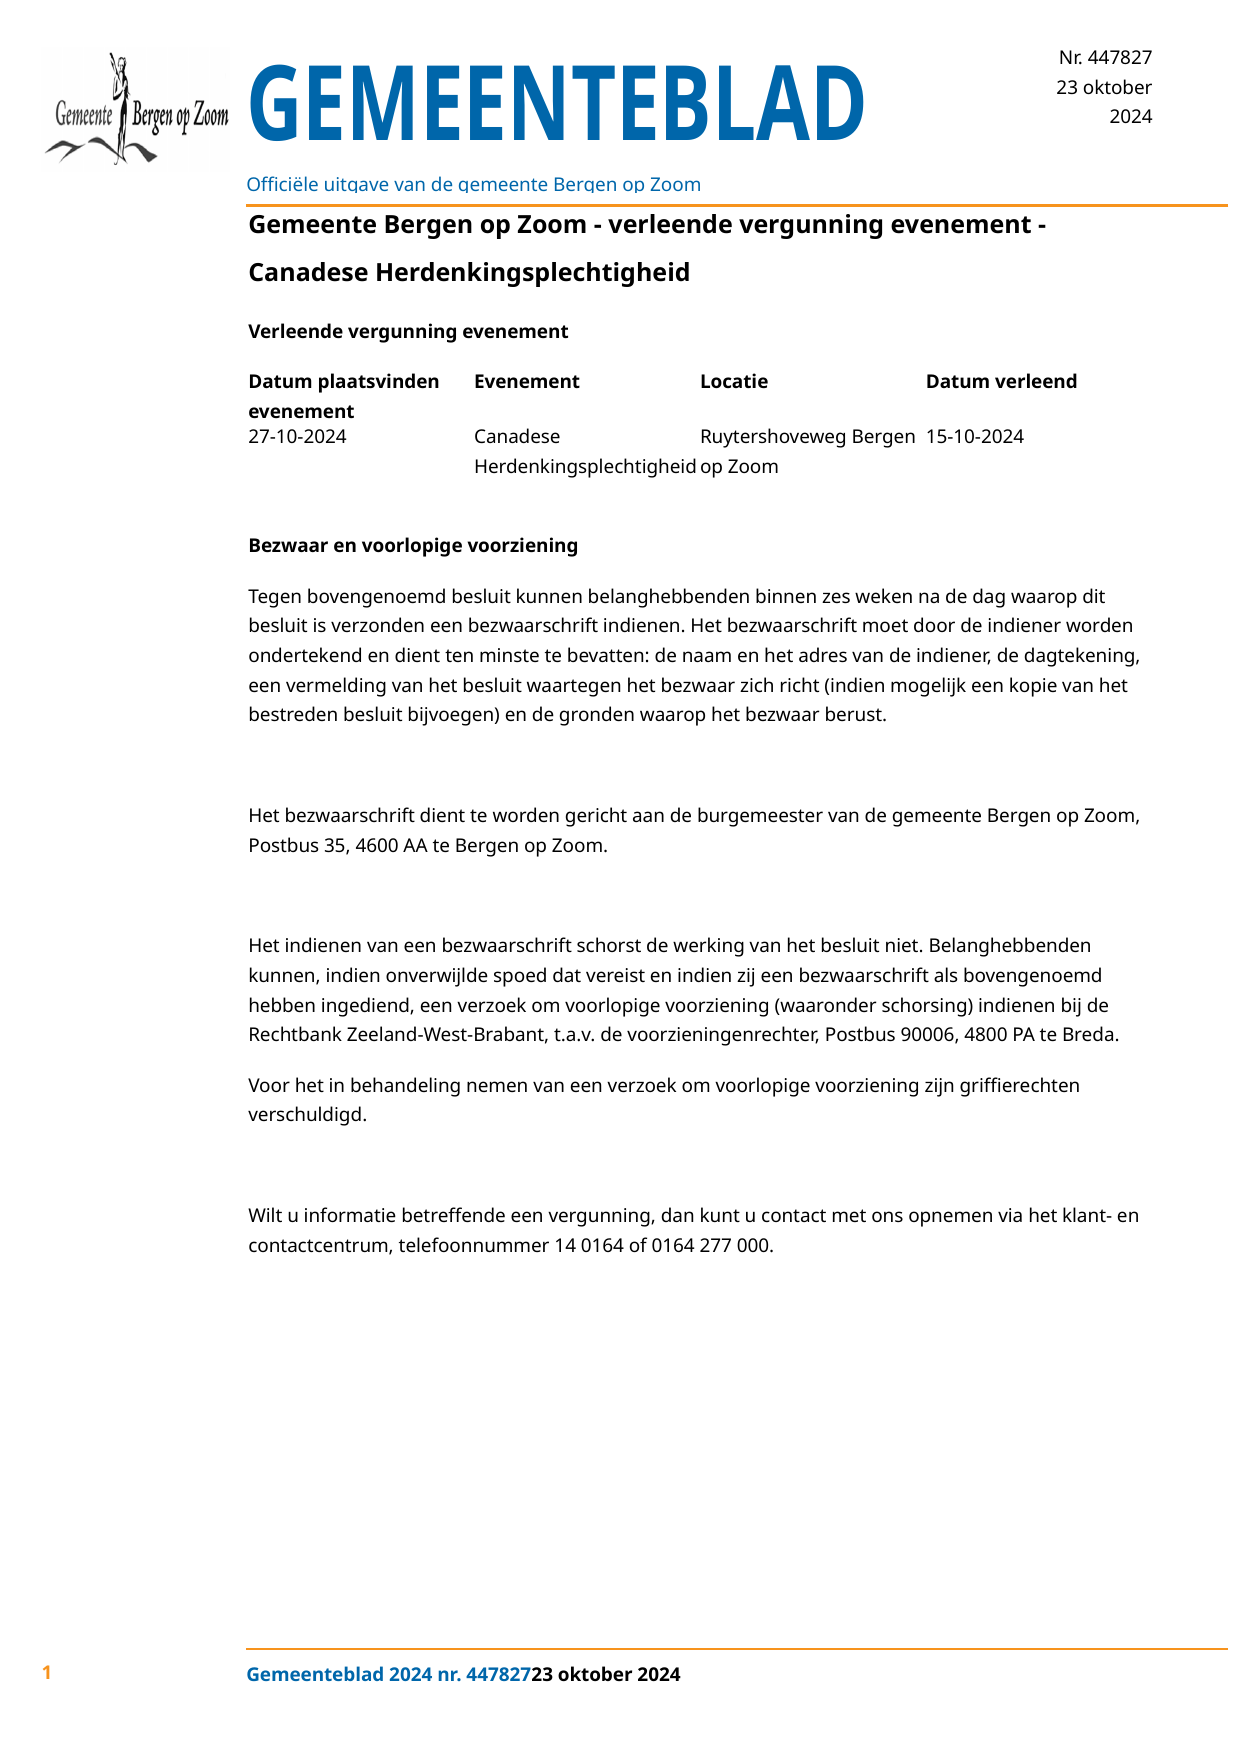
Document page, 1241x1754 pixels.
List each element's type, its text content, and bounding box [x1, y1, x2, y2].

table_cell 15-10-2024 [926, 424, 1152, 479]
table_header Datum verleend [926, 369, 1152, 424]
table_header Locatie [700, 369, 926, 424]
text Tegen bovengenoemd besluit kunnen belanghebbenden binnen zes weken na de dag waarop dit besluit is verzonden een bezwaarschrift indienen. Het bezwaarschrift moet door de indiener worden ondertekend en dient ten minste te bevatten: de naam en het adres van de indiener, de dagtekening, een vermelding van het besluit waartegen het bezwaar zich richt (indien mogelijk een kopie van het bestreden besluit bijvoegen) en de gronden waarop het bezwaar berust. [248, 583, 1152, 727]
text Bezwaar en voorlopige voorziening [248, 533, 1152, 558]
picture [41, 47, 231, 172]
text Gemeente Bergen op Zoom - verleende vergunning evenement - Canadese Herdenkingsplechtigheid [248, 207, 1152, 288]
table_cell Ruytershoveweg Bergen op Zoom [700, 424, 926, 479]
text Verleende vergunning evenement [248, 318, 1152, 344]
table_header Datum plaatsvinden evenement [248, 369, 474, 424]
table_cell 27-10-2024 [248, 424, 474, 479]
text Wilt u informatie betreffende een vergunning, dan kunt u contact met ons opnemen via het klant- en contactcentrum, telefoonnummer 14 0164 of 0164 277 000. [248, 1202, 1152, 1258]
table_header Evenement [474, 369, 700, 424]
text Voor het in behandeling nemen van een verzoek om voorlopige voorziening zijn griffierechten verschuldigd. [248, 1072, 1152, 1127]
text Het bezwaarschrift dient te worden gericht aan de burgemeester van de gemeente Bergen op Zoom, Postbus 35, 4600 AA te Bergen op Zoom. [248, 802, 1152, 858]
table_cell Canadese Herdenkingsplechtigheid [474, 424, 700, 479]
text Het indienen van een bezwaarschrift schorst de werking van het besluit niet. Belanghebbenden kunnen, indien onverwijlde spoed dat vereist en indien zij een bezwaarschrift als bovengenoemd hebben ingediend, een verzoek om voorlopige voorziening (waaronder schorsing) indienen bij de Rechtbank Zeeland-West-Brabant, t.a.v. de voorzieningenrechter, Postbus 90006, 4800 PA te Breda. [248, 933, 1152, 1047]
